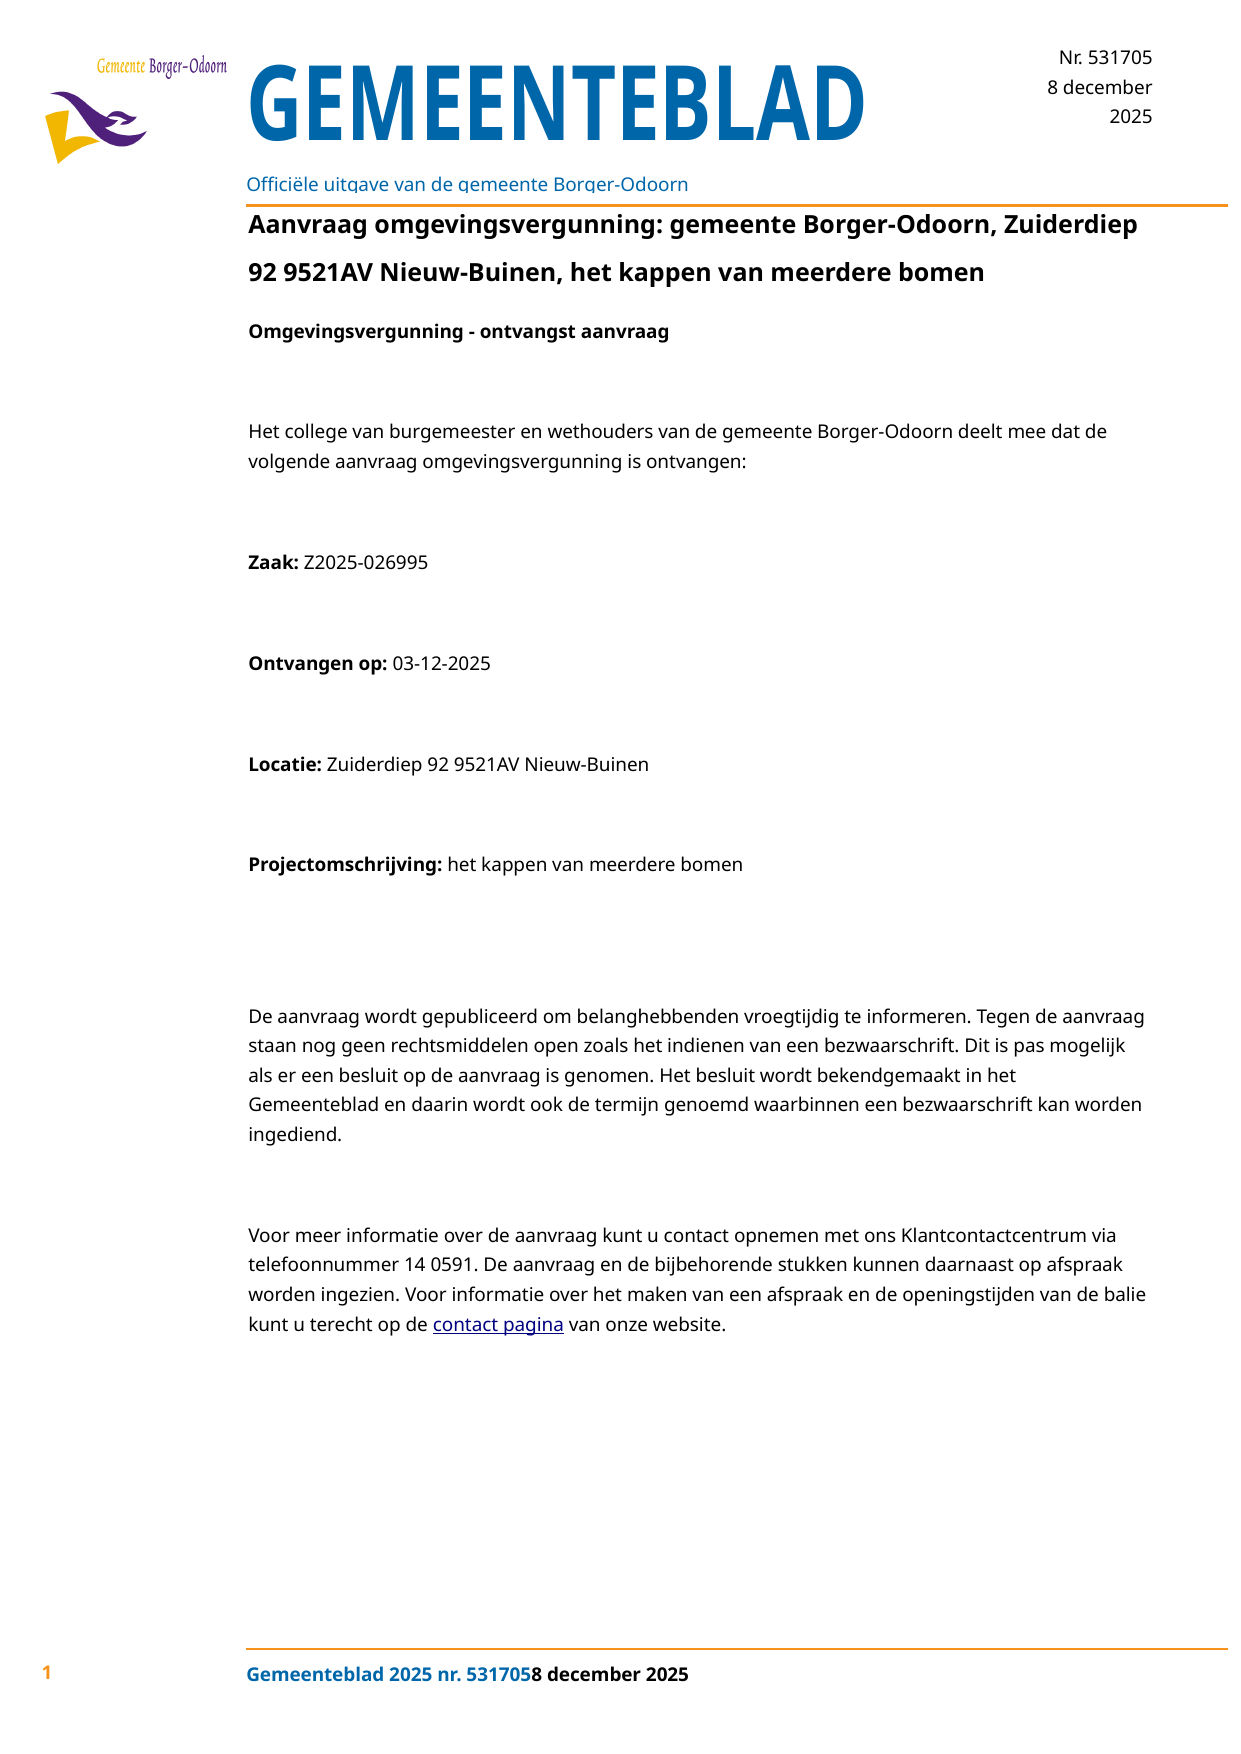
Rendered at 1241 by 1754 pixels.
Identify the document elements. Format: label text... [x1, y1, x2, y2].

text Projectomschrijving: het kappen van meerdere bomen [248, 852, 1152, 877]
picture [41, 47, 231, 172]
text Omgevingsvergunning - ontvangst aanvraag [248, 318, 1152, 344]
text Aanvraag omgevingsvergunning: gemeente Borger-Odoorn, Zuiderdiep 92 9521AV Nieuw-Buinen, het kappen van meerdere bomen [248, 207, 1152, 288]
text Voor meer informatie over de aanvraag kunt u contact opnemen met ons Klantcontactcentrum via telefoonnummer 14 0591. De aanvraag en de bijbehorende stukken kunnen daarnaast op afspraak worden ingezien. Voor informatie over het maken van een afspraak en de openingstijden van de balie kunt u terecht op de contact pagina van onze website. [248, 1222, 1152, 1337]
text Zaak: Z2025-026995 [248, 549, 1152, 575]
text Ontvangen op: 03-12-2025 [248, 650, 1152, 676]
text De aanvraag wordt gepubliceerd om belanghebbenden vroegtijdig te informeren. Tegen de aanvraag staan nog geen rechtsmiddelen open zoals het indienen van een bezwaarschrift. Dit is pas mogelijk als er een besluit op de aanvraag is genomen. Het besluit wordt bekendgemaakt in het Gemeenteblad en daarin wordt ook de termijn genoemd waarbinnen een bezwaarschrift kan worden ingediend. [248, 1003, 1152, 1147]
text Locatie: Zuiderdiep 92 9521AV Nieuw-Buinen [248, 751, 1152, 777]
text Het college van burgemeester en wethouders van de gemeente Borger-Odoorn deelt mee dat de volgende aanvraag omgevingsvergunning is ontvangen: [248, 419, 1152, 474]
